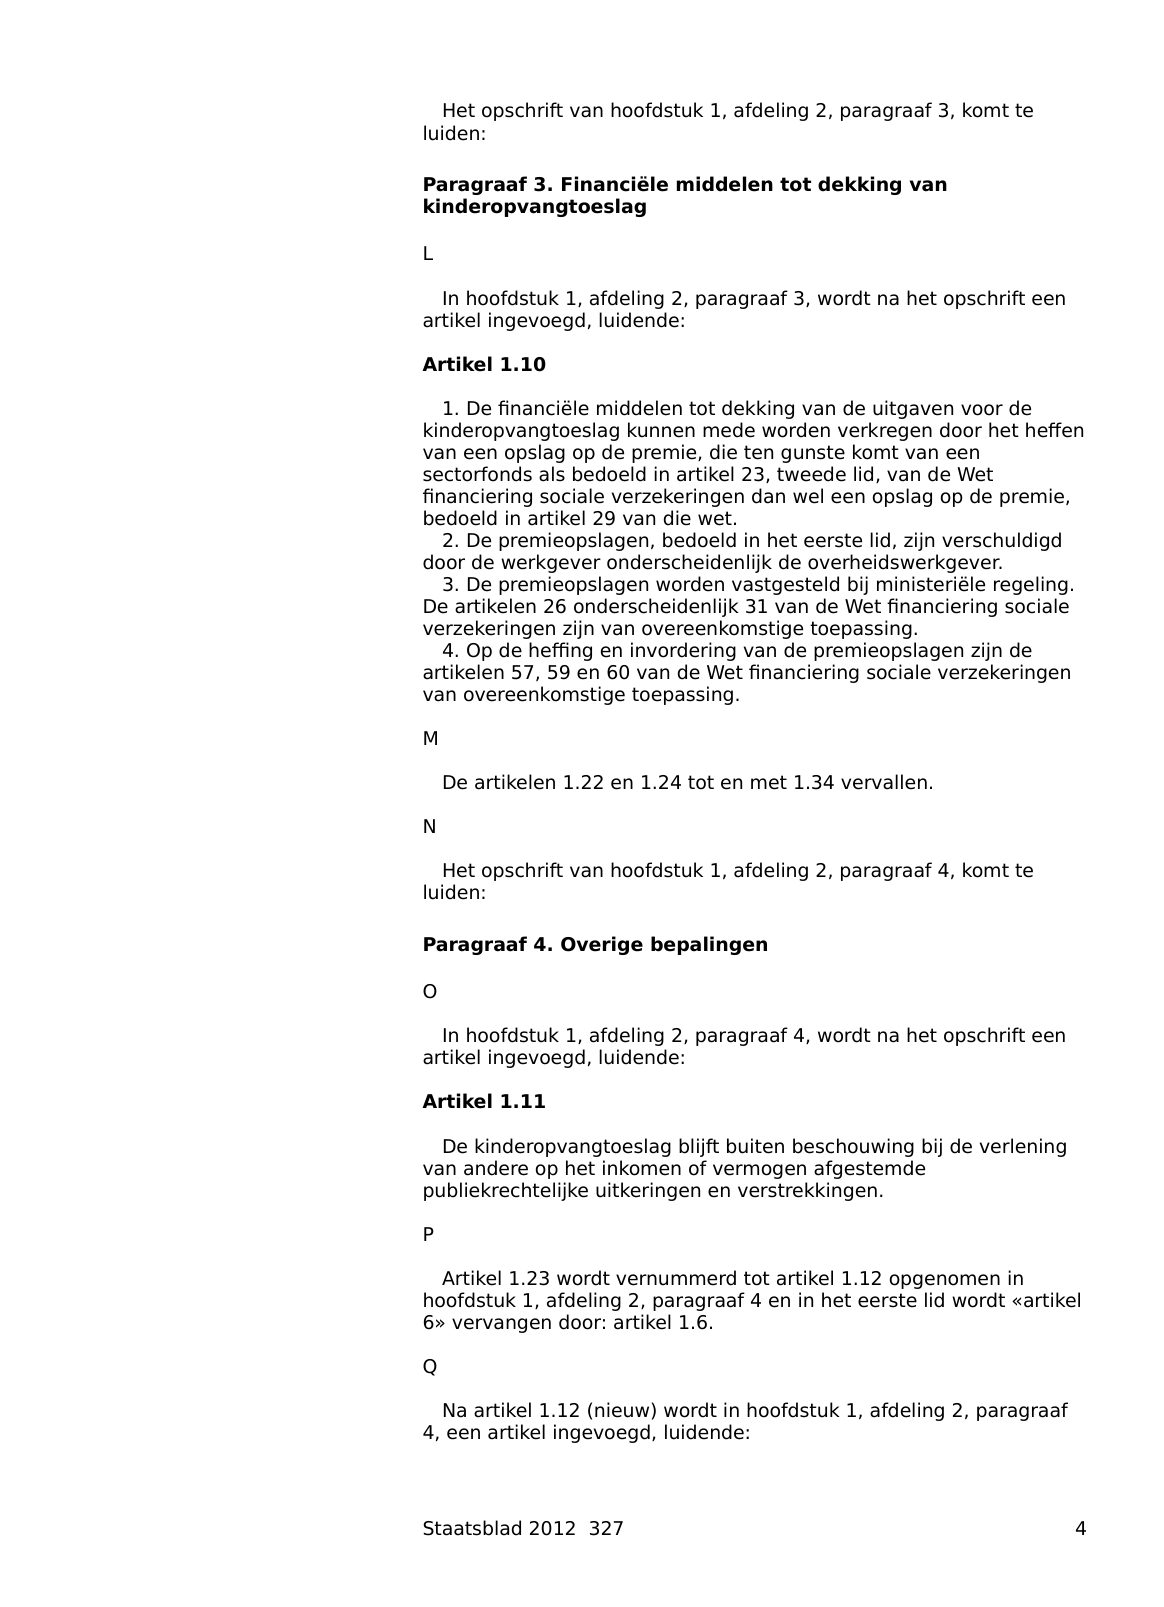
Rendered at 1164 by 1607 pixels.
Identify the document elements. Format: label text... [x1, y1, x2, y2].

text Het opschrift van hoofdstuk 1, afdeling 2, paragraaf 3, komt te luiden: [422, 100, 1087, 144]
subtitle Paragraaf 3. Financiële middelen tot dekking van kinderopvangtoeslag [422, 174, 1087, 218]
text Na artikel 1.12 (nieuw) wordt in hoofdstuk 1, afdeling 2, paragraaf 4, een artikel ingevoegd, luidende: [422, 1400, 1087, 1444]
subtitle Artikel 1.10 [422, 354, 1087, 376]
text De kinderopvangtoeslag blijft buiten beschouwing bij de verlening van andere op het inkomen of vermogen afgestemde publiekrechtelijke uitkeringen en verstrekkingen. [422, 1136, 1087, 1202]
text Artikel 1.23 wordt vernummerd tot artikel 1.12 opgenomen in hoofdstuk 1, afdeling 2, paragraaf 4 en in het eerste lid wordt «artikel 6» vervangen door: artikel 1.6. [422, 1268, 1087, 1334]
text L [422, 243, 1087, 265]
text Q [422, 1356, 1087, 1378]
subtitle Artikel 1.11 [422, 1091, 1087, 1113]
text 3. De premieopslagen worden vastgesteld bij ministeriële regeling. De artikelen 26 onderscheidenlijk 31 van de Wet financiering sociale verzekeringen zijn van overeenkomstige toepassing. [422, 574, 1087, 639]
text De artikelen 1.22 en 1.24 tot en met 1.34 vervallen. [422, 772, 1087, 794]
text 1. De financiële middelen tot dekking van de uitgaven voor de kinderopvangtoeslag kunnen mede worden verkregen door het heffen van een opslag op de premie, die ten gunste komt van een sectorfonds als bedoeld in artikel 23, tweede lid, van de Wet financiering sociale verzekeringen dan wel een opslag op de premie, bedoeld in artikel 29 van die wet. [422, 398, 1087, 530]
text 4. Op de heffing en invordering van de premieopslagen zijn de artikelen 57, 59 en 60 van de Wet financiering sociale verzekeringen van overeenkomstige toepassing. [422, 639, 1087, 706]
text In hoofdstuk 1, afdeling 2, paragraaf 3, wordt na het opschrift een artikel ingevoegd, luidende: [422, 287, 1087, 331]
text P [422, 1224, 1087, 1246]
subtitle Paragraaf 4. Overige bepalingen [422, 934, 1087, 956]
text In hoofdstuk 1, afdeling 2, paragraaf 4, wordt na het opschrift een artikel ingevoegd, luidende: [422, 1025, 1087, 1069]
text O [422, 981, 1087, 1003]
text M [422, 728, 1087, 750]
text 2. De premieopslagen, bedoeld in het eerste lid, zijn verschuldigd door de werkgever onderscheidenlijk de overheidswerkgever. [422, 530, 1087, 574]
text Het opschrift van hoofdstuk 1, afdeling 2, paragraaf 4, komt te luiden: [422, 860, 1087, 904]
text N [422, 816, 1087, 838]
